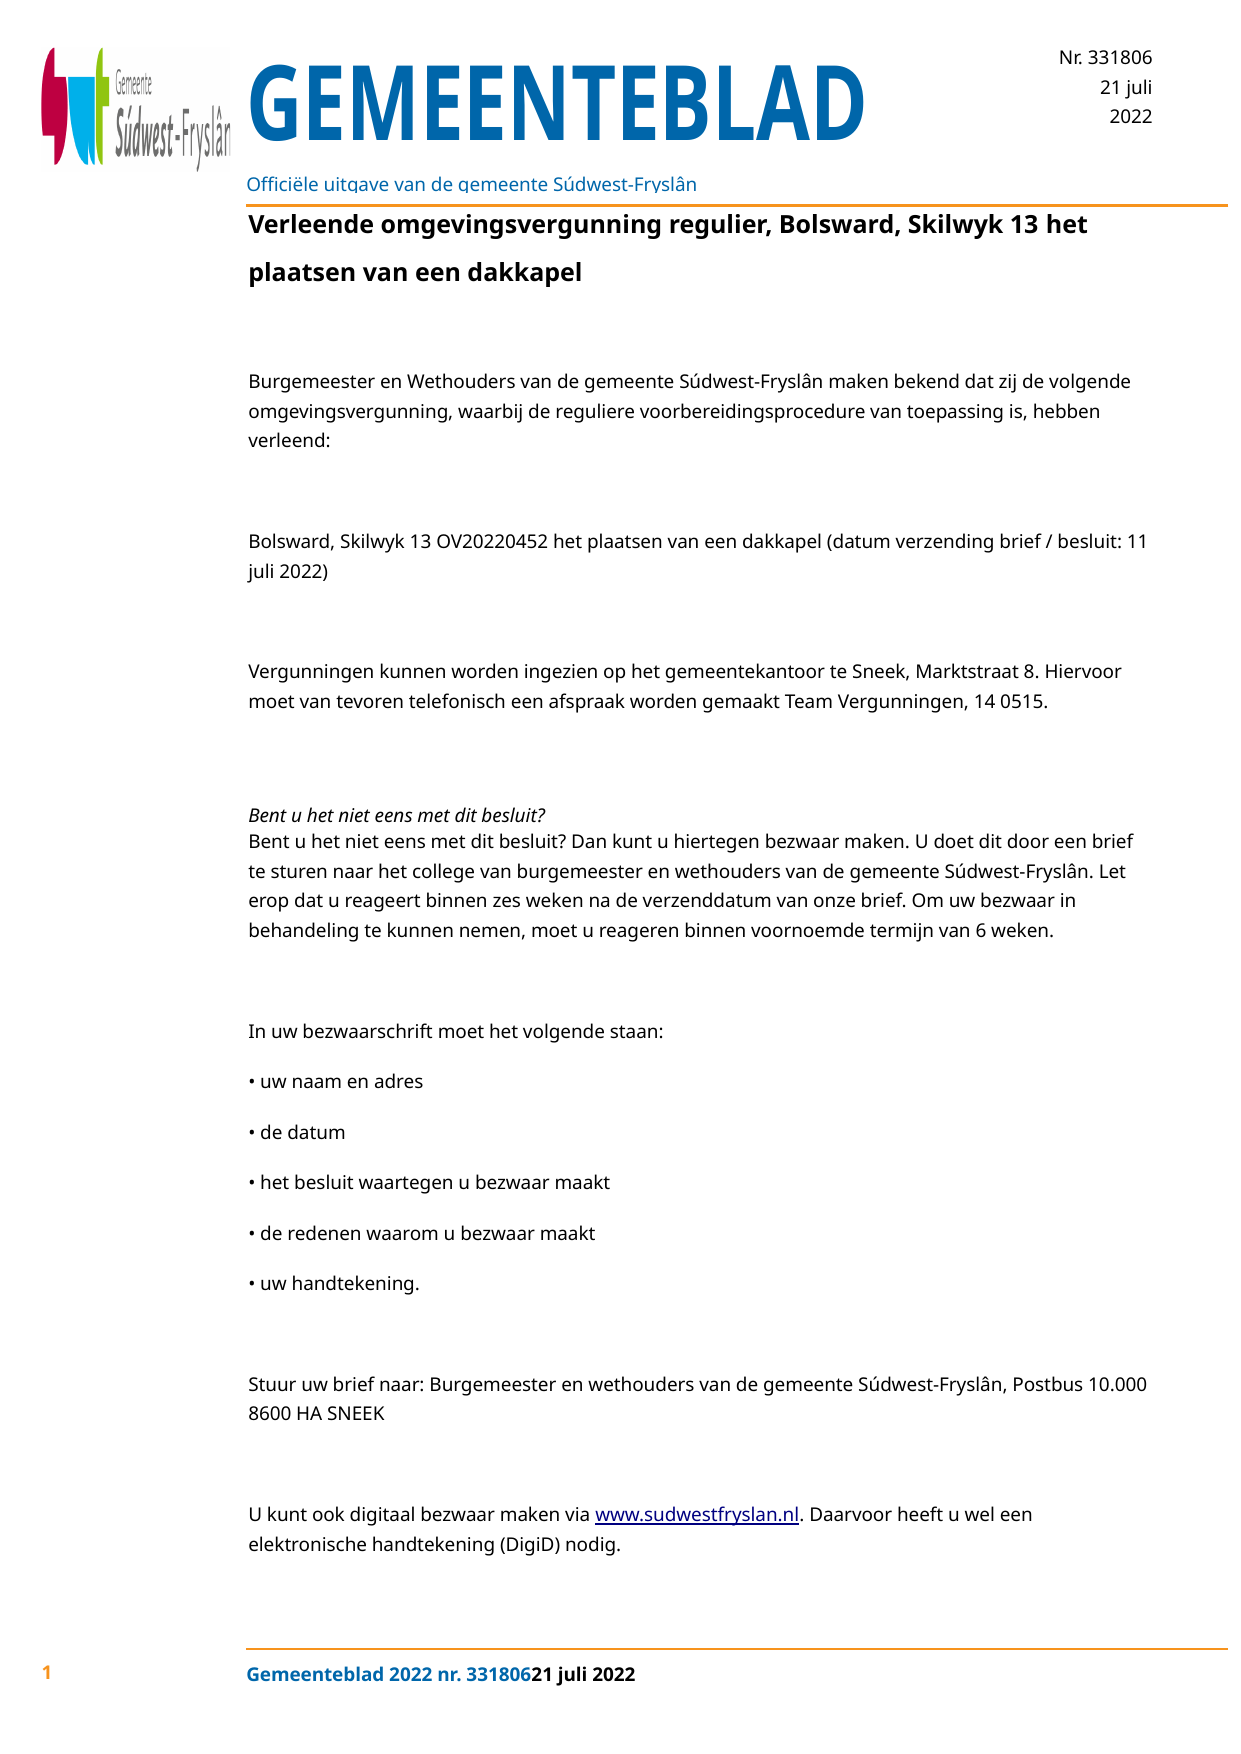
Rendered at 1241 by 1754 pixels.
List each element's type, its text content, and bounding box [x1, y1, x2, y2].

text • de redenen waarom u bezwaar maakt [248, 1220, 1152, 1245]
text • het besluit waartegen u bezwaar maakt [248, 1169, 1152, 1195]
text Bent u het niet eens met dit besluit? [248, 803, 1152, 828]
text Bent u het niet eens met dit besluit? Dan kunt u hiertegen bezwaar maken. U doet dit door een brief te sturen naar het college van burgemeester en wethouders van de gemeente Súdwest-Fryslân. Let erop dat u reageert binnen zes weken na de verzenddatum van onze brief. Om uw bezwaar in behandeling te kunnen nemen, moet u reageren binnen voornoemde termijn van 6 weken. [248, 828, 1152, 943]
text Bolsward, Skilwyk 13 OV20220452 het plaatsen van een dakkapel (datum verzending brief / besluit: 11 juli 2022) [248, 528, 1152, 584]
picture [41, 47, 231, 172]
text • uw naam en adres [248, 1068, 1152, 1094]
text Burgemeester en Wethouders van de gemeente Súdwest-Fryslân maken bekend dat zij de volgende omgevingsvergunning, waarbij de reguliere voorbereidingsprocedure van toepassing is, hebben verleend: [248, 368, 1152, 453]
text U kunt ook digitaal bezwaar maken via www.sudwestfryslan.nl. Daarvoor heeft u wel een elektronische handtekening (DigiD) nodig. [248, 1501, 1152, 1557]
text Verleende omgevingsvergunning regulier, Bolsward, Skilwyk 13 het plaatsen van een dakkapel [248, 207, 1152, 288]
text In uw bezwaarschrift moet het volgende staan: [248, 1018, 1152, 1044]
text Vergunningen kunnen worden ingezien op het gemeentekantoor te Sneek, Marktstraat 8. Hiervoor moet van tevoren telefonisch een afspraak worden gemaakt Team Vergunningen, 14 0515. [248, 659, 1152, 714]
text Stuur uw brief naar: Burgemeester en wethouders van de gemeente Súdwest-Fryslân, Postbus 10.000 8600 HA SNEEK [248, 1371, 1152, 1426]
text • de datum [248, 1119, 1152, 1144]
text • uw handtekening. [248, 1270, 1152, 1296]
